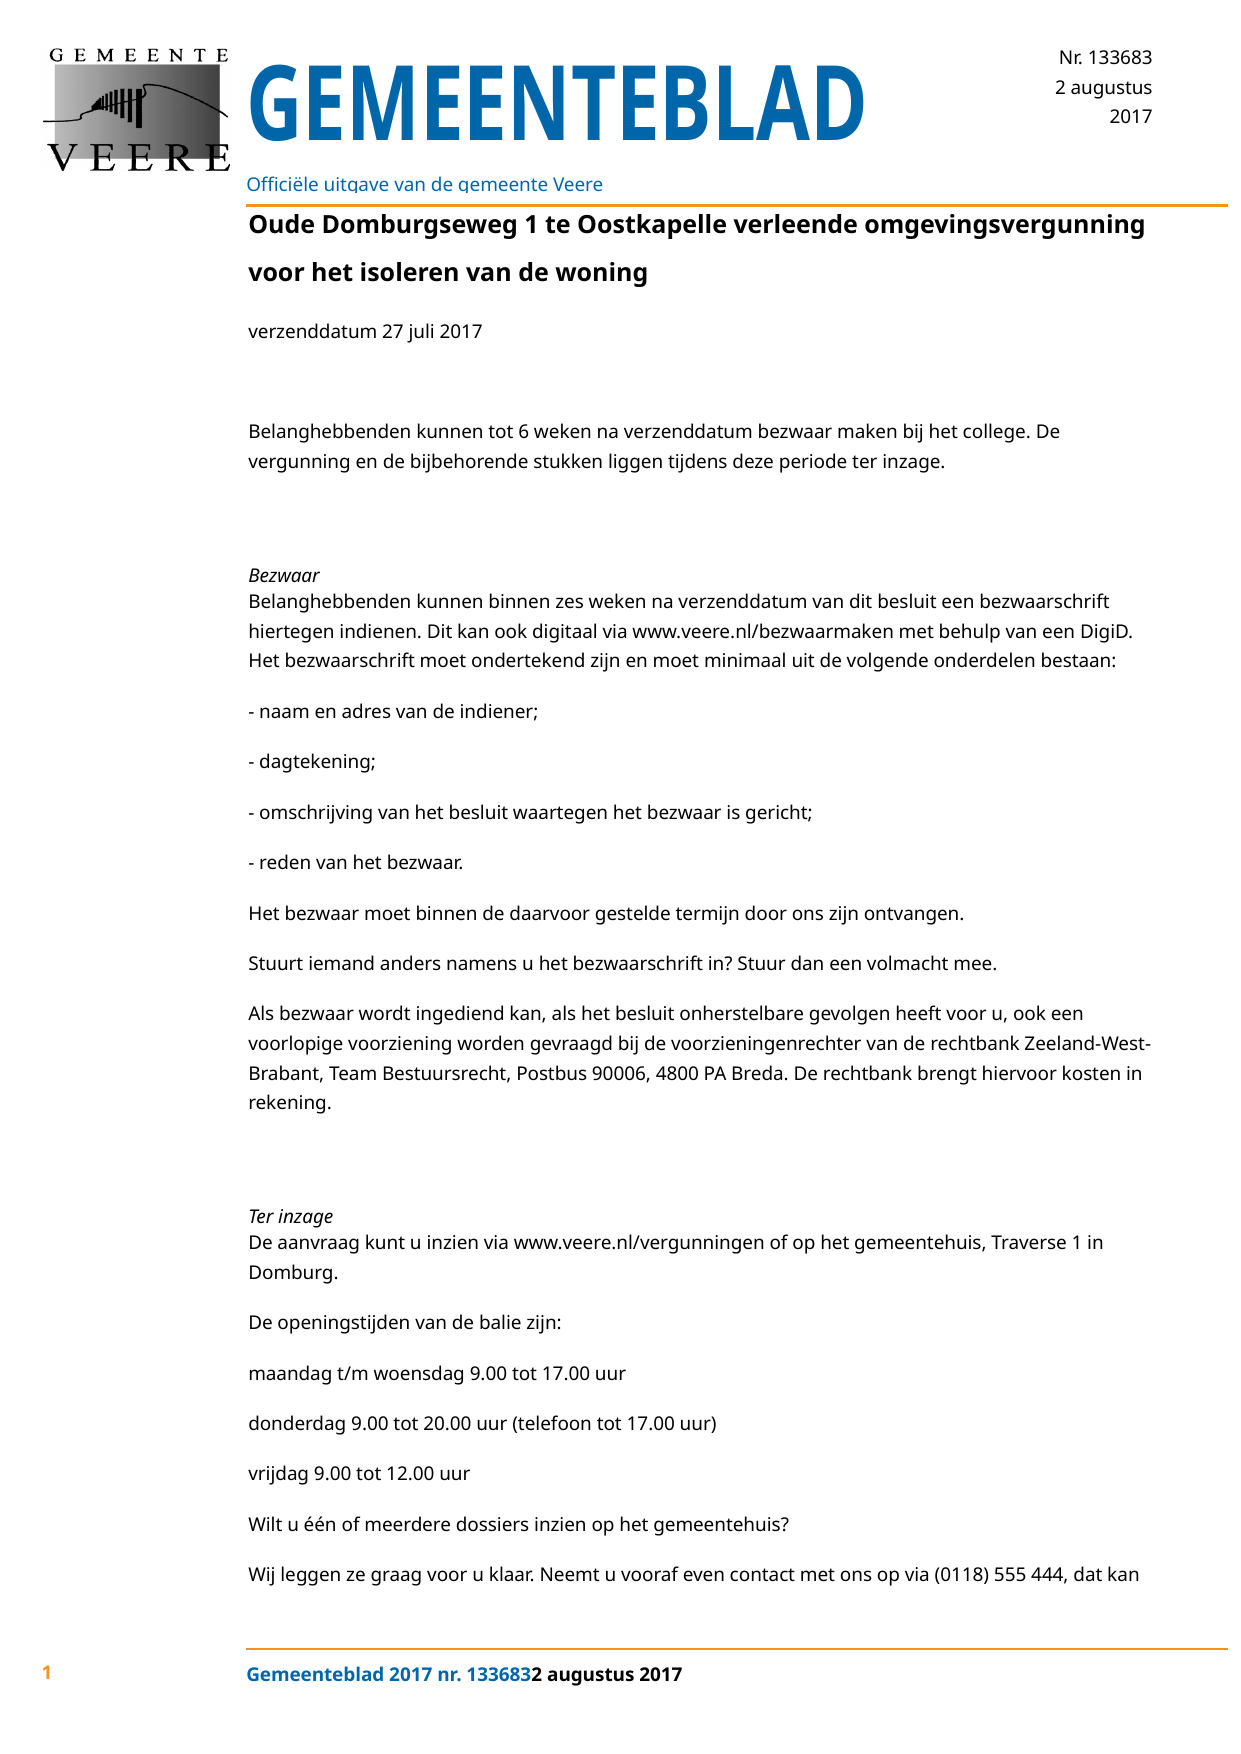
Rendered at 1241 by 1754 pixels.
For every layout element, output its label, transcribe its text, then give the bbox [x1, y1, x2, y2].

text Het bezwaar moet binnen de daarvoor gestelde termijn door ons zijn ontvangen. [248, 900, 1152, 925]
text Bezwaar [248, 563, 1152, 588]
text - reden van het bezwaar. [248, 849, 1152, 875]
text Ter inzage [248, 1204, 1152, 1229]
text De openingstijden van de balie zijn: [248, 1309, 1152, 1335]
text Oude Domburgseweg 1 te Oostkapelle verleende omgevingsvergunning voor het isoleren van de woning [248, 207, 1152, 288]
picture [41, 47, 231, 172]
text - dagtekening; [248, 748, 1152, 774]
text verzenddatum 27 juli 2017 [248, 318, 1152, 344]
text Stuurt iemand anders namens u het bezwaarschrift in? Stuur dan een volmacht mee. [248, 950, 1152, 976]
text donderdag 9.00 tot 20.00 uur (telefoon tot 17.00 uur) [248, 1410, 1152, 1436]
text Belanghebbenden kunnen binnen zes weken na verzenddatum van dit besluit een bezwaarschrift hiertegen indienen. Dit kan ook digitaal via www.veere.nl/bezwaarmaken met behulp van een DigiD. Het bezwaarschrift moet ondertekend zijn en moet minimaal uit de volgende onderdelen bestaan: [248, 588, 1152, 673]
text maandag t/m woensdag 9.00 tot 17.00 uur [248, 1360, 1152, 1386]
text De aanvraag kunt u inzien via www.veere.nl/vergunningen of op het gemeentehuis, Traverse 1 in Domburg. [248, 1229, 1152, 1285]
text vrijdag 9.00 tot 12.00 uur [248, 1461, 1152, 1486]
text - omschrijving van het besluit waartegen het bezwaar is gericht; [248, 799, 1152, 824]
text Als bezwaar wordt ingediend kan, als het besluit onherstelbare gevolgen heeft voor u, ook een voorlopige voorziening worden gevraagd bij de voorzieningenrechter van de rechtbank Zeeland-West-Brabant, Team Bestuursrecht, Postbus 90006, 4800 PA Breda. De rechtbank brengt hiervoor kosten in rekening. [248, 1001, 1152, 1115]
text Wilt u één of meerdere dossiers inzien op het gemeentehuis? [248, 1511, 1152, 1537]
text Belanghebbenden kunnen tot 6 weken na verzenddatum bezwaar maken bij het college. De vergunning en de bijbehorende stukken liggen tijdens deze periode ter inzage. [248, 419, 1152, 474]
text - naam en adres van de indiener; [248, 698, 1152, 724]
text Wij leggen ze graag voor u klaar. Neemt u vooraf even contact met ons op via (0118) 555 444, dat kan [248, 1561, 1152, 1587]
